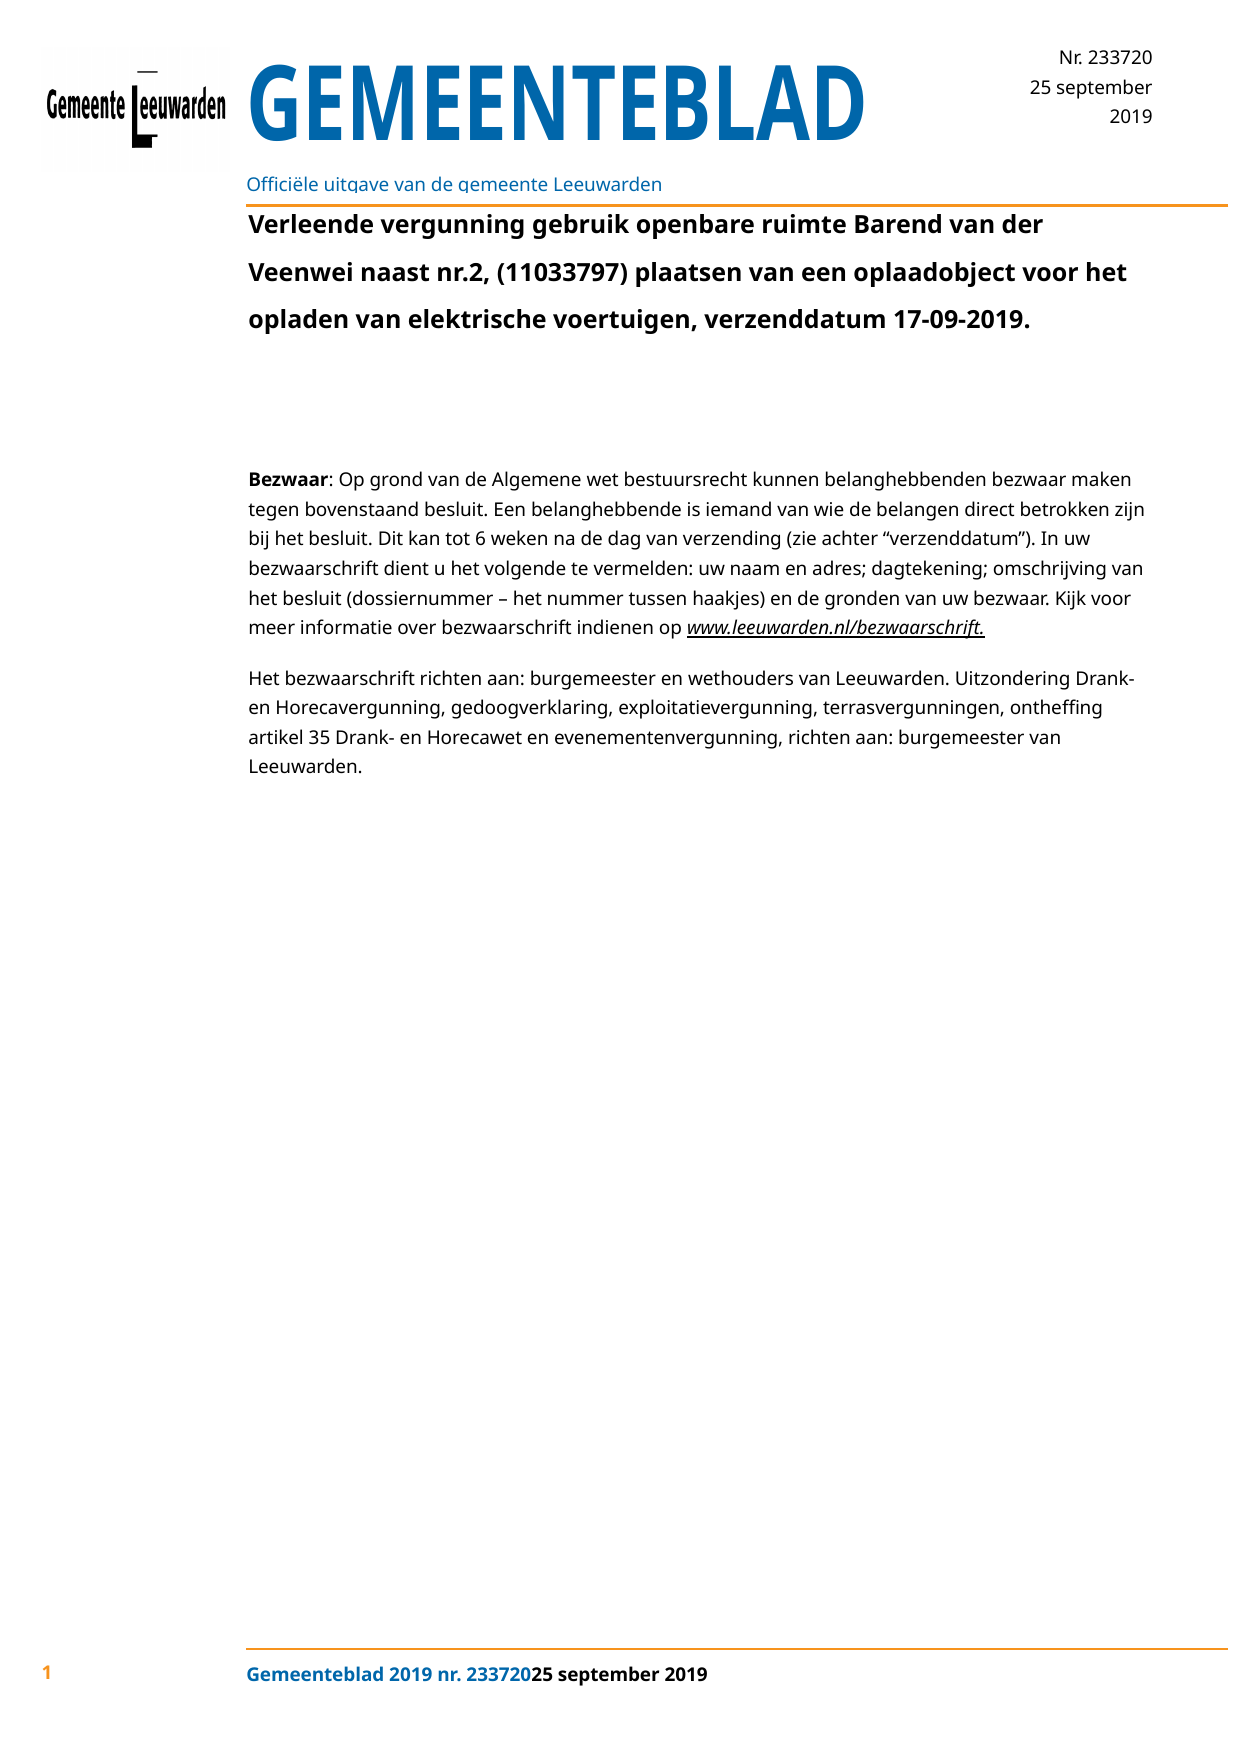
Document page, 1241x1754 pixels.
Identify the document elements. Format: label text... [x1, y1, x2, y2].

text Het bezwaarschrift richten aan: burgemeester en wethouders van Leeuwarden. Uitzondering Drank- en Horecavergunning, gedoogverklaring, exploitatievergunning, terrasvergunningen, ontheffing artikel 35 Drank- en Horecawet en evenementenvergunning, richten aan: burgemeester van Leeuwarden. [248, 665, 1152, 779]
text Bezwaar: Op grond van de Algemene wet bestuursrecht kunnen belanghebbenden bezwaar maken tegen bovenstaand besluit. Een belanghebbende is iemand van wie de belangen direct betrokken zijn bij het besluit. Dit kan tot 6 weken na de dag van verzending (zie achter “verzenddatum”). In uw bezwaarschrift dient u het volgende te vermelden: uw naam en adres; dagtekening; omschrijving van het besluit (dossiernummer – het nummer tussen haakjes) en de gronden van uw bezwaar. Kijk voor meer informatie over bezwaarschrift indienen op www.leeuwarden.nl/bezwaarschrift. [248, 466, 1152, 640]
picture [41, 47, 231, 172]
text Verleende vergunning gebruik openbare ruimte Barend van der Veenwei naast nr.2, (11033797) plaatsen van een oplaadobject voor het opladen van elektrische voertuigen, verzenddatum 17-09-2019. [248, 207, 1152, 336]
